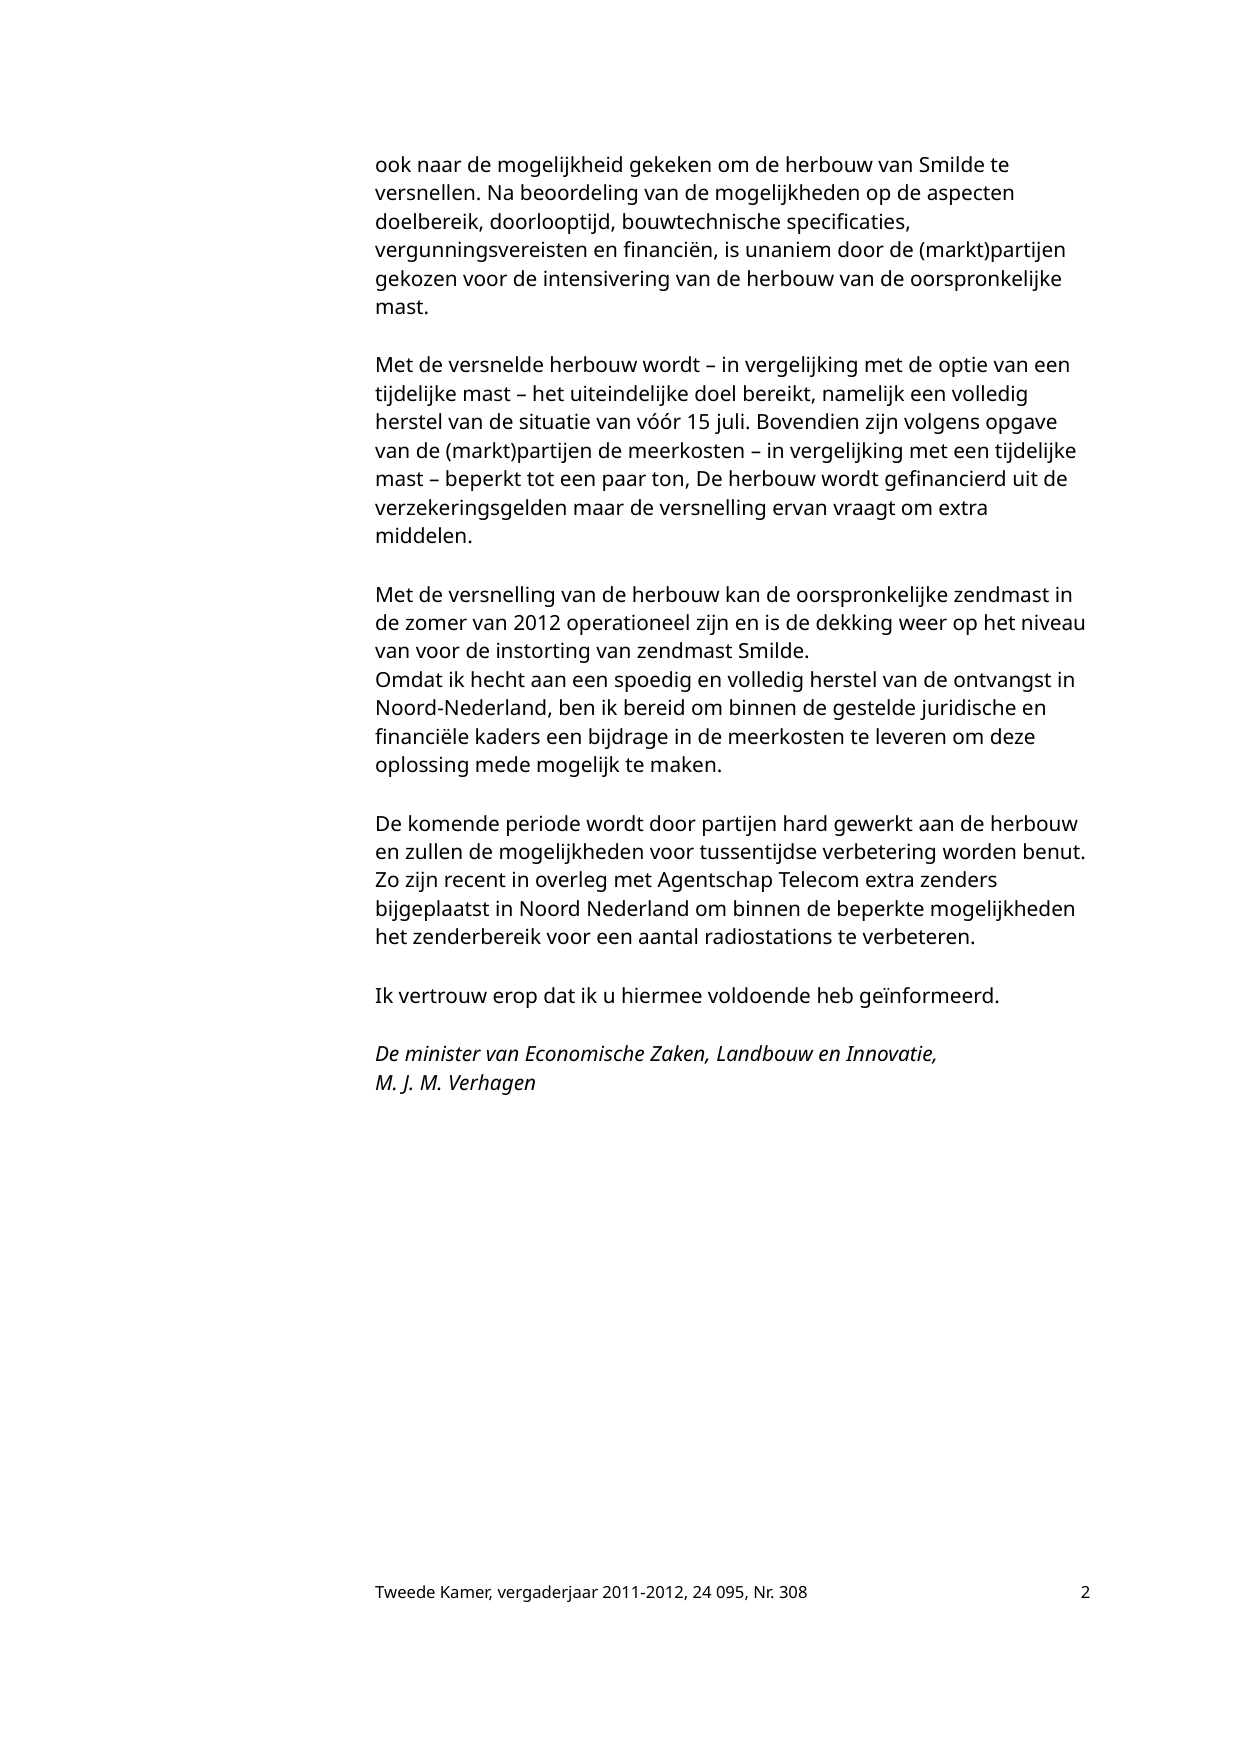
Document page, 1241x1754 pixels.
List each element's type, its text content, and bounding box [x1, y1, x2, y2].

text Met de versnelling van de herbouw kan de oorspronkelijke zendmast in de zomer van 2012 operationeel zijn en is de dekking weer op het niveau van voor de instorting van zendmast Smilde. [375, 580, 1090, 665]
text Omdat ik hecht aan een spoedig en volledig herstel van de ontvangst in Noord-Nederland, ben ik bereid om binnen de gestelde juridische en financiële kaders een bijdrage in de meerkosten te leveren om deze oplossing mede mogelijk te maken. [375, 665, 1090, 779]
text Ik vertrouw erop dat ik u hiermee voldoende heb geïnformeerd. [375, 981, 1090, 1009]
text De komende periode wordt door partijen hard gewerkt aan de herbouw en zullen de mogelijkheden voor tussentijdse verbetering worden benut. Zo zijn recent in overleg met Agentschap Telecom extra zenders bijgeplaatst in Noord Nederland om binnen de beperkte mogelijkheden het zenderbereik voor een aantal radiostations te verbeteren. [375, 809, 1090, 951]
text Met de versnelde herbouw wordt – in vergelijking met de optie van een tijdelijke mast – het uiteindelijke doel bereikt, namelijk een volledig herstel van de situatie van vóór 15 juli. Bovendien zijn volgens opgave van de (markt)partijen de meerkosten – in vergelijking met een tijdelijke mast – beperkt tot een paar ton, De herbouw wordt gefinancierd uit de verzekeringsgelden maar de versnelling ervan vraagt om extra middelen. [375, 351, 1090, 550]
text De minister van Economische Zaken, Landbouw en Innovatie, [375, 1039, 1090, 1068]
text M. J. M. Verhagen [375, 1068, 1090, 1096]
text ook naar de mogelijkheid gekeken om de herbouw van Smilde te versnellen. Na beoordeling van de mogelijkheden op de aspecten doelbereik, doorlooptijd, bouwtechnische specificaties, vergunningsvereisten en financiën, is unaniem door de (markt)partijen gekozen voor de intensivering van de herbouw van de oorspronkelijke mast. [375, 150, 1090, 321]
